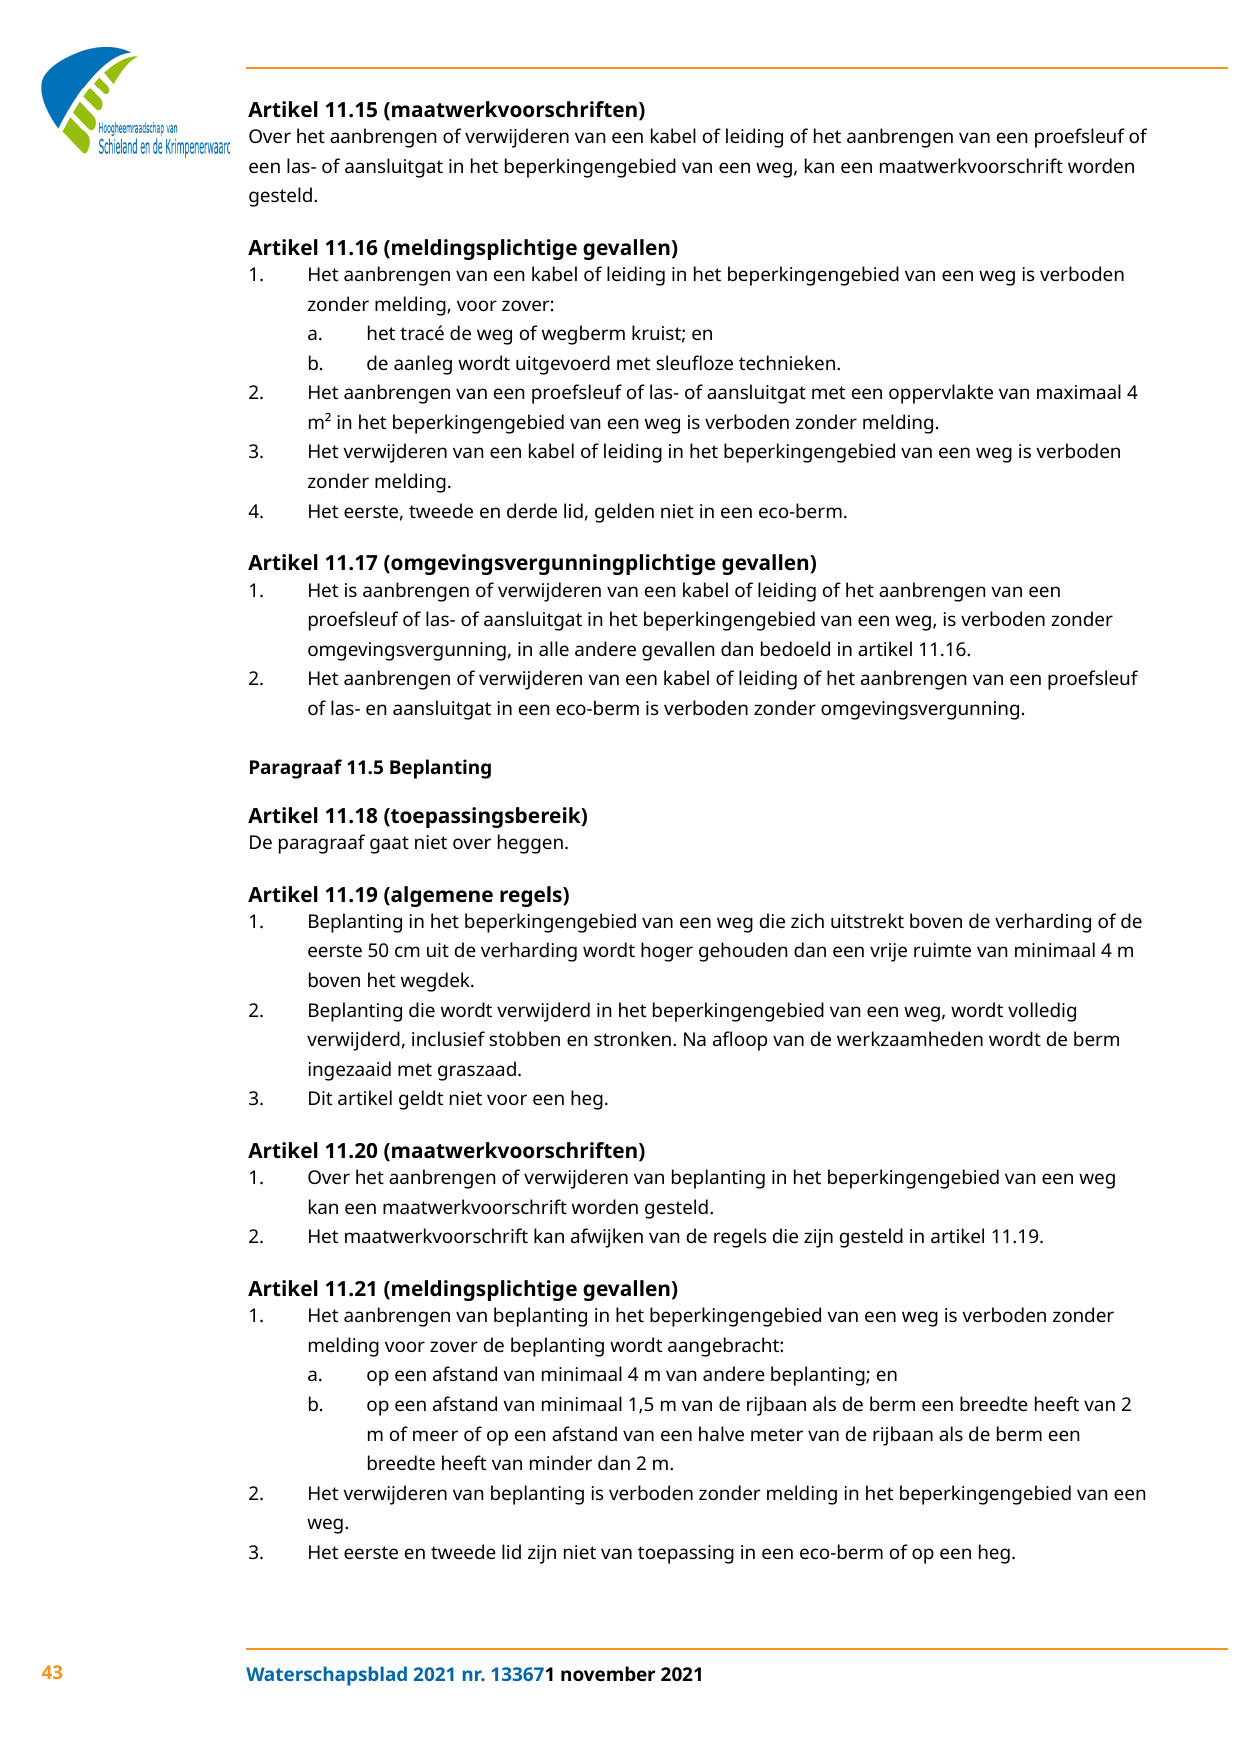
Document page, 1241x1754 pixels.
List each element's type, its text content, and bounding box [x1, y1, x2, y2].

text Artikel 11.20 (maatwerkvoorschriften) [248, 1136, 1152, 1164]
text Artikel 11.19 (algemene regels) [248, 880, 1152, 908]
list Het eerste, tweede en derde lid, gelden niet in een eco-berm. [248, 498, 1152, 524]
text Artikel 11.16 (meldingsplichtige gevallen) [248, 233, 1152, 261]
text Paragraaf 11.5 Beplanting [248, 754, 1152, 780]
text Over het aanbrengen of verwijderen van een kabel of leiding of het aanbrengen van een proefsleuf of een las- of aansluitgat in het beperkingengebied van een weg, kan een maatwerkvoorschrift worden gesteld. [248, 123, 1152, 208]
text De paragraaf gaat niet over heggen. [248, 829, 1152, 855]
list op een afstand van minimaal 1,5 m van de rijbaan als de berm een breedte heeft van 2 m of meer of op een afstand van een halve meter van de rijbaan als de berm een breedte heeft van minder dan 2 m. [307, 1391, 1152, 1476]
list Het aanbrengen van beplanting in het beperkingengebied van een weg is verboden zonder melding voor zover de beplanting wordt aangebracht: [248, 1302, 1152, 1358]
list Het aanbrengen van een proefsleuf of las- of aansluitgat met een oppervlakte van maximaal 4 m² in het beperkingengebied van een weg is verboden zonder melding. [248, 379, 1152, 435]
list de aanleg wordt uitgevoerd met sleufloze technieken. [307, 350, 1152, 376]
list op een afstand van minimaal 4 m van andere beplanting; en [307, 1362, 1152, 1387]
list Het verwijderen van een kabel of leiding in het beperkingengebied van een weg is verboden zonder melding. [248, 439, 1152, 494]
list Het verwijderen van beplanting is verboden zonder melding in het beperkingengebied van een weg. [248, 1480, 1152, 1535]
list Het maatwerkvoorschrift kan afwijken van de regels die zijn gesteld in artikel 11.19. [248, 1224, 1152, 1249]
list Het is aanbrengen of verwijderen van een kabel of leiding of het aanbrengen van een proefsleuf of las- of aansluitgat in het beperkingengebied van een weg, is verboden zonder omgevingsvergunning, in alle andere gevallen dan bedoeld in artikel 11.16. [248, 577, 1152, 662]
list Over het aanbrengen of verwijderen van beplanting in het beperkingengebied van een weg kan een maatwerkvoorschrift worden gesteld. [248, 1164, 1152, 1220]
text Artikel 11.15 (maatwerkvoorschriften) [248, 95, 1152, 123]
list Beplanting die wordt verwijderd in het beperkingengebied van een weg, wordt volledig verwijderd, inclusief stobben en stronken. Na afloop van de werkzaamheden wordt de berm ingezaaid met graszaad. [248, 997, 1152, 1082]
list Dit artikel geldt niet voor een heg. [248, 1086, 1152, 1111]
list Het eerste en tweede lid zijn niet van toepassing in een eco-berm of op een heg. [248, 1539, 1152, 1565]
list Beplanting in het beperkingengebied van een weg die zich uitstrekt boven de verharding of de eerste 50 cm uit de verharding wordt hoger gehouden dan een vrije ruimte van minimaal 4 m boven het wegdek. [248, 908, 1152, 993]
list het tracé de weg of wegberm kruist; en [307, 320, 1152, 346]
text Artikel 11.17 (omgevingsvergunningplichtige gevallen) [248, 548, 1152, 577]
list Het aanbrengen of verwijderen van een kabel of leiding of het aanbrengen van een proefsleuf of las- en aansluitgat in een eco-berm is verboden zonder omgevingsvergunning. [248, 666, 1152, 721]
text Artikel 11.18 (toepassingsbereik) [248, 801, 1152, 829]
text Artikel 11.21 (meldingsplichtige gevallen) [248, 1274, 1152, 1302]
picture [41, 47, 231, 172]
list Het aanbrengen van een kabel of leiding in het beperkingengebied van een weg is verboden zonder melding, voor zover: [248, 261, 1152, 317]
